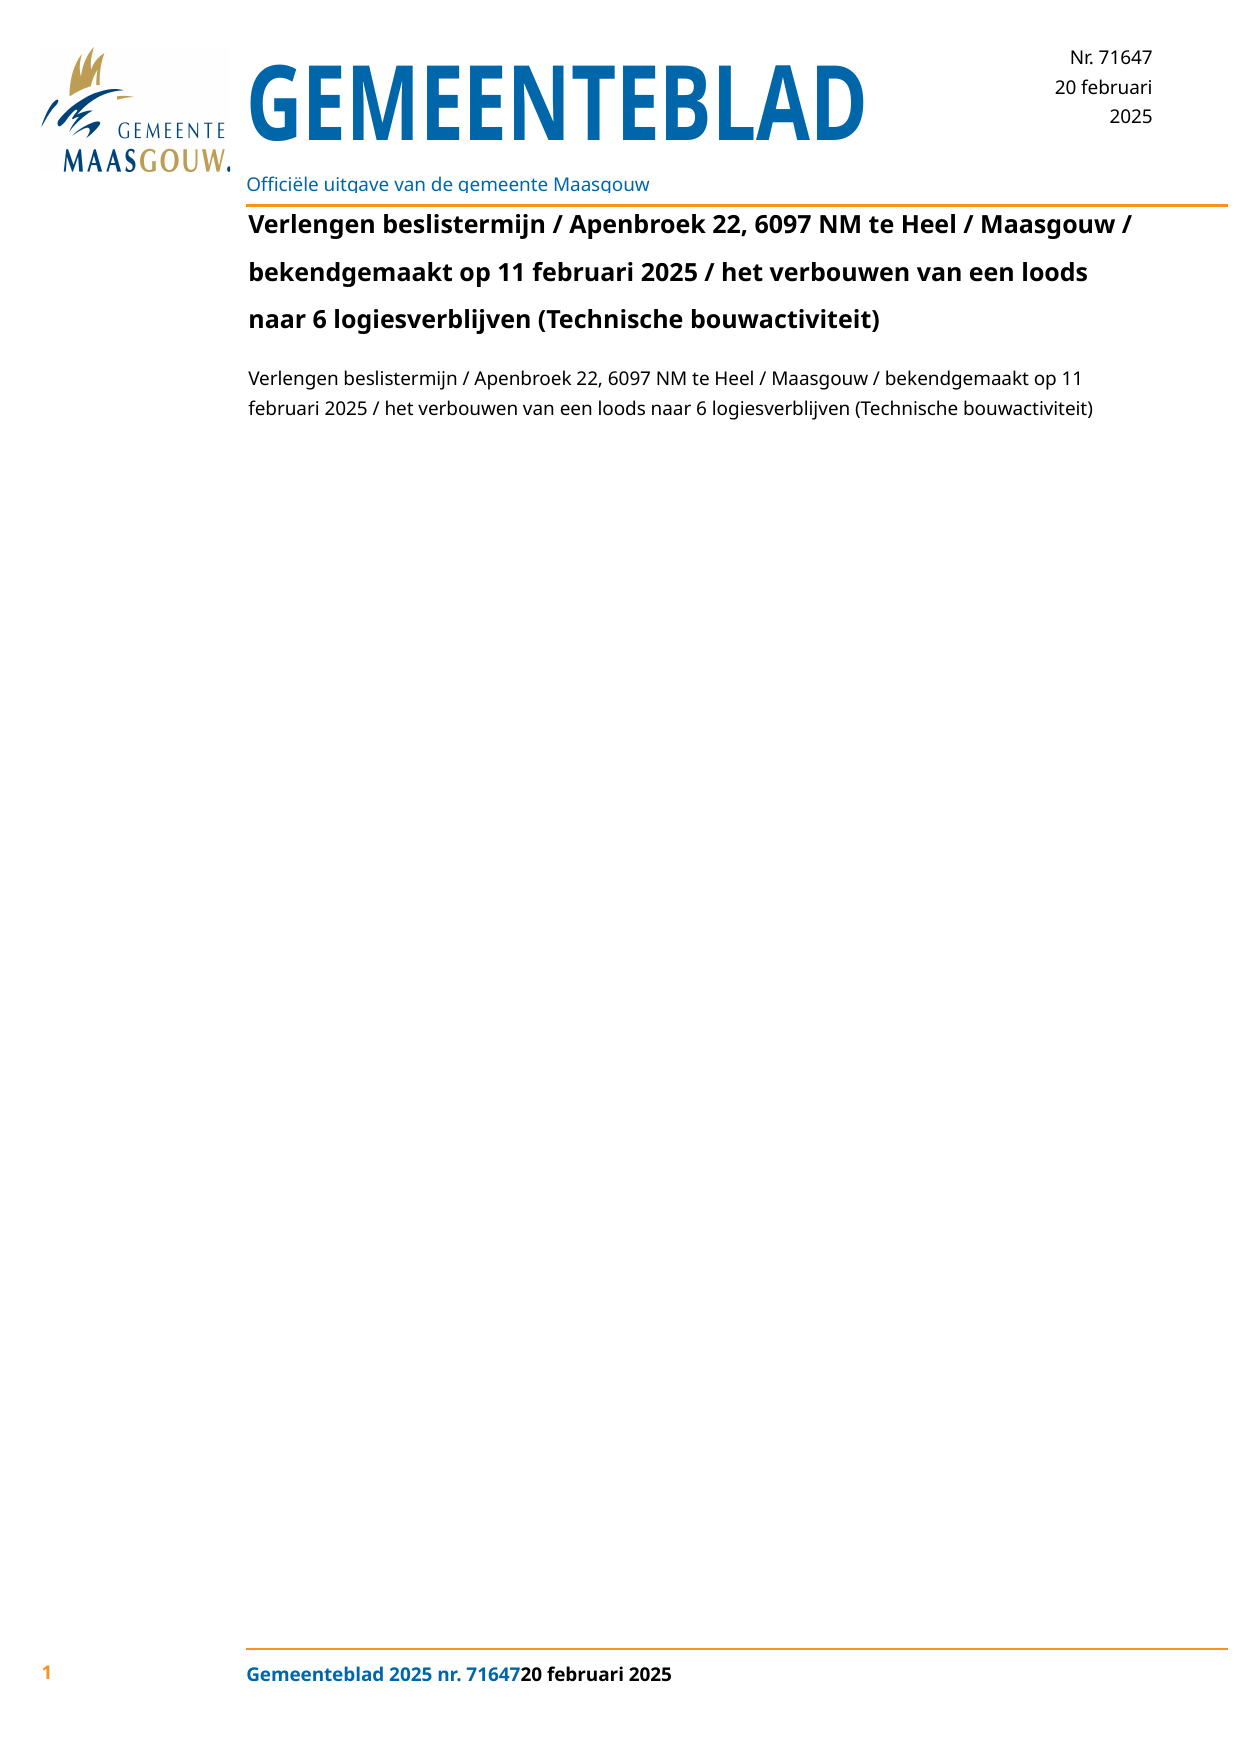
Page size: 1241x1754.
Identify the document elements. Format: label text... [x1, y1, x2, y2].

text Verlengen beslistermijn / Apenbroek 22, 6097 NM te Heel / Maasgouw / bekendgemaakt op 11 februari 2025 / het verbouwen van een loods naar 6 logiesverblijven (Technische bouwactiviteit) [248, 207, 1152, 336]
text Verlengen beslistermijn / Apenbroek 22, 6097 NM te Heel / Maasgouw / bekendgemaakt op 11 februari 2025 / het verbouwen van een loods naar 6 logiesverblijven (Technische bouwactiviteit) [248, 366, 1152, 421]
picture [41, 47, 231, 172]
